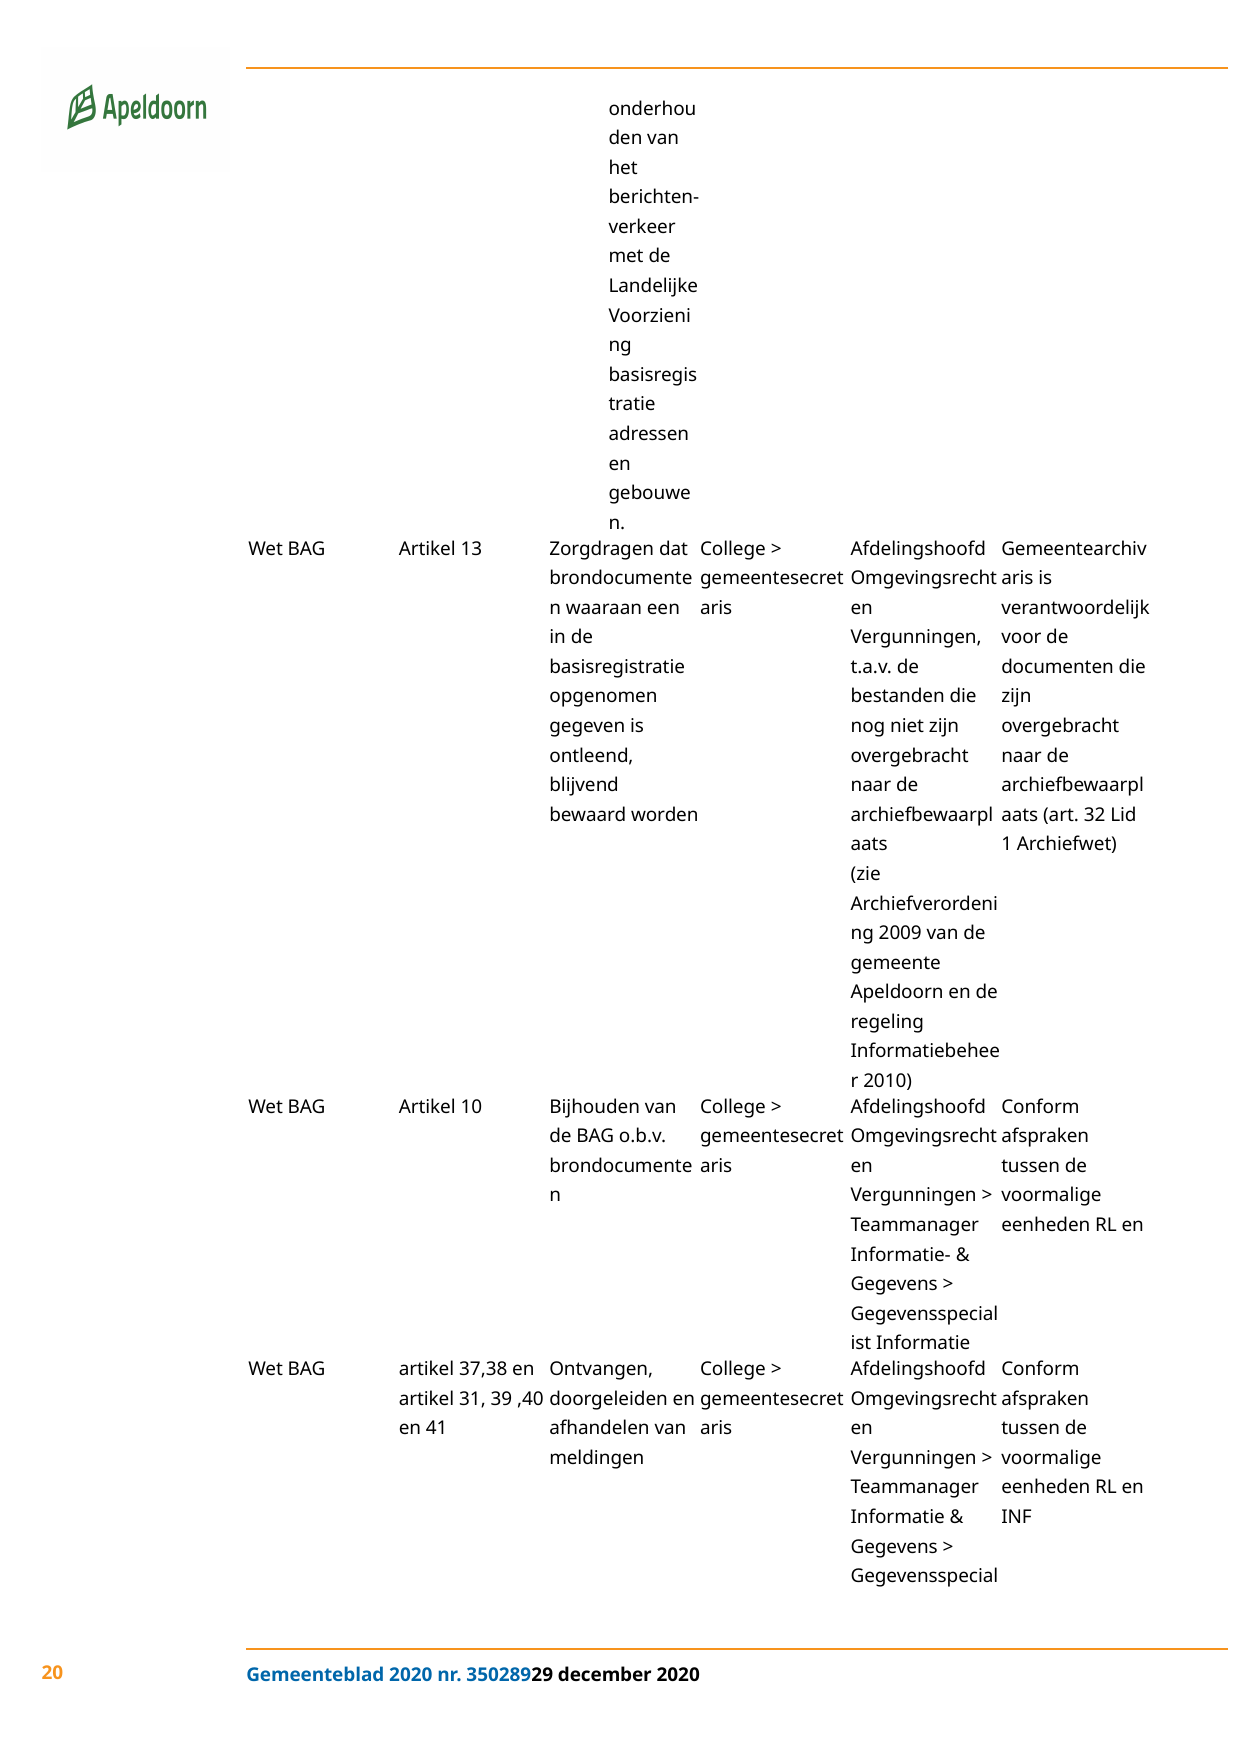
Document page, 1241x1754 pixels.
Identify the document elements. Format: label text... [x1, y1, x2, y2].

table_cell onderhouden van het berichten-verkeer met de Landelijke Voorziening basisregistratie adressen en gebouwen. [549, 95, 700, 535]
table_cell [248, 95, 398, 535]
table_cell [399, 95, 549, 535]
table_cell Artikel 13 [399, 535, 549, 1093]
table_cell Artikel 10 [399, 1093, 549, 1355]
table_cell College > gemeentesecretaris [700, 1355, 850, 1588]
table_cell [700, 95, 850, 535]
picture [41, 47, 231, 172]
table_cell [850, 95, 1001, 535]
table_cell Conform afspraken tussen de voormalige eenheden RL en [1001, 1093, 1152, 1355]
table_cell College > gemeentesecretaris [700, 535, 850, 1093]
table_cell Wet BAG [248, 535, 398, 1093]
table_cell Ontvangen, doorgeleiden en afhandelen van meldingen [549, 1355, 700, 1588]
table_cell Afdelingshoofd Omgevingsrecht en Vergunningen, t.a.v. de bestanden die nog niet zijn overgebracht naar de archiefbewaarplaats (zie Archiefverordening 2009 van de gemeente Apeldoorn en de regeling Informatiebeheer 2010) [850, 535, 1001, 1093]
table_cell Bijhouden van de BAG o.b.v. brondocumenten [549, 1093, 700, 1355]
table_cell Afdelingshoofd Omgevingsrecht en Vergunningen > Teammanager Informatie & Gegevens > Gegevensspecial [850, 1355, 1001, 1588]
table_cell Gemeentearchivaris is verantwoordelijk voor de documenten die zijn overgebracht naar de archiefbewaarplaats (art. 32 Lid 1 Archiefwet) [1001, 535, 1152, 1093]
table_cell Afdelingshoofd Omgevingsrecht en Vergunningen > Teammanager Informatie- & Gegevens > Gegevensspecialist Informatie [850, 1093, 1001, 1355]
table_cell College > gemeentesecretaris [700, 1093, 850, 1355]
table_cell artikel 37,38 en artikel 31, 39 ,40 en 41 [399, 1355, 549, 1588]
table_cell [1001, 95, 1152, 535]
table_cell Conform afspraken tussen de voormalige eenheden RL en INF [1001, 1355, 1152, 1588]
table_cell Zorgdragen dat brondocumenten waaraan een in de basisregistratie opgenomen gegeven is ontleend, blijvend bewaard worden [549, 535, 700, 1093]
table_cell Wet BAG [248, 1355, 398, 1588]
table_cell Wet BAG [248, 1093, 398, 1355]
